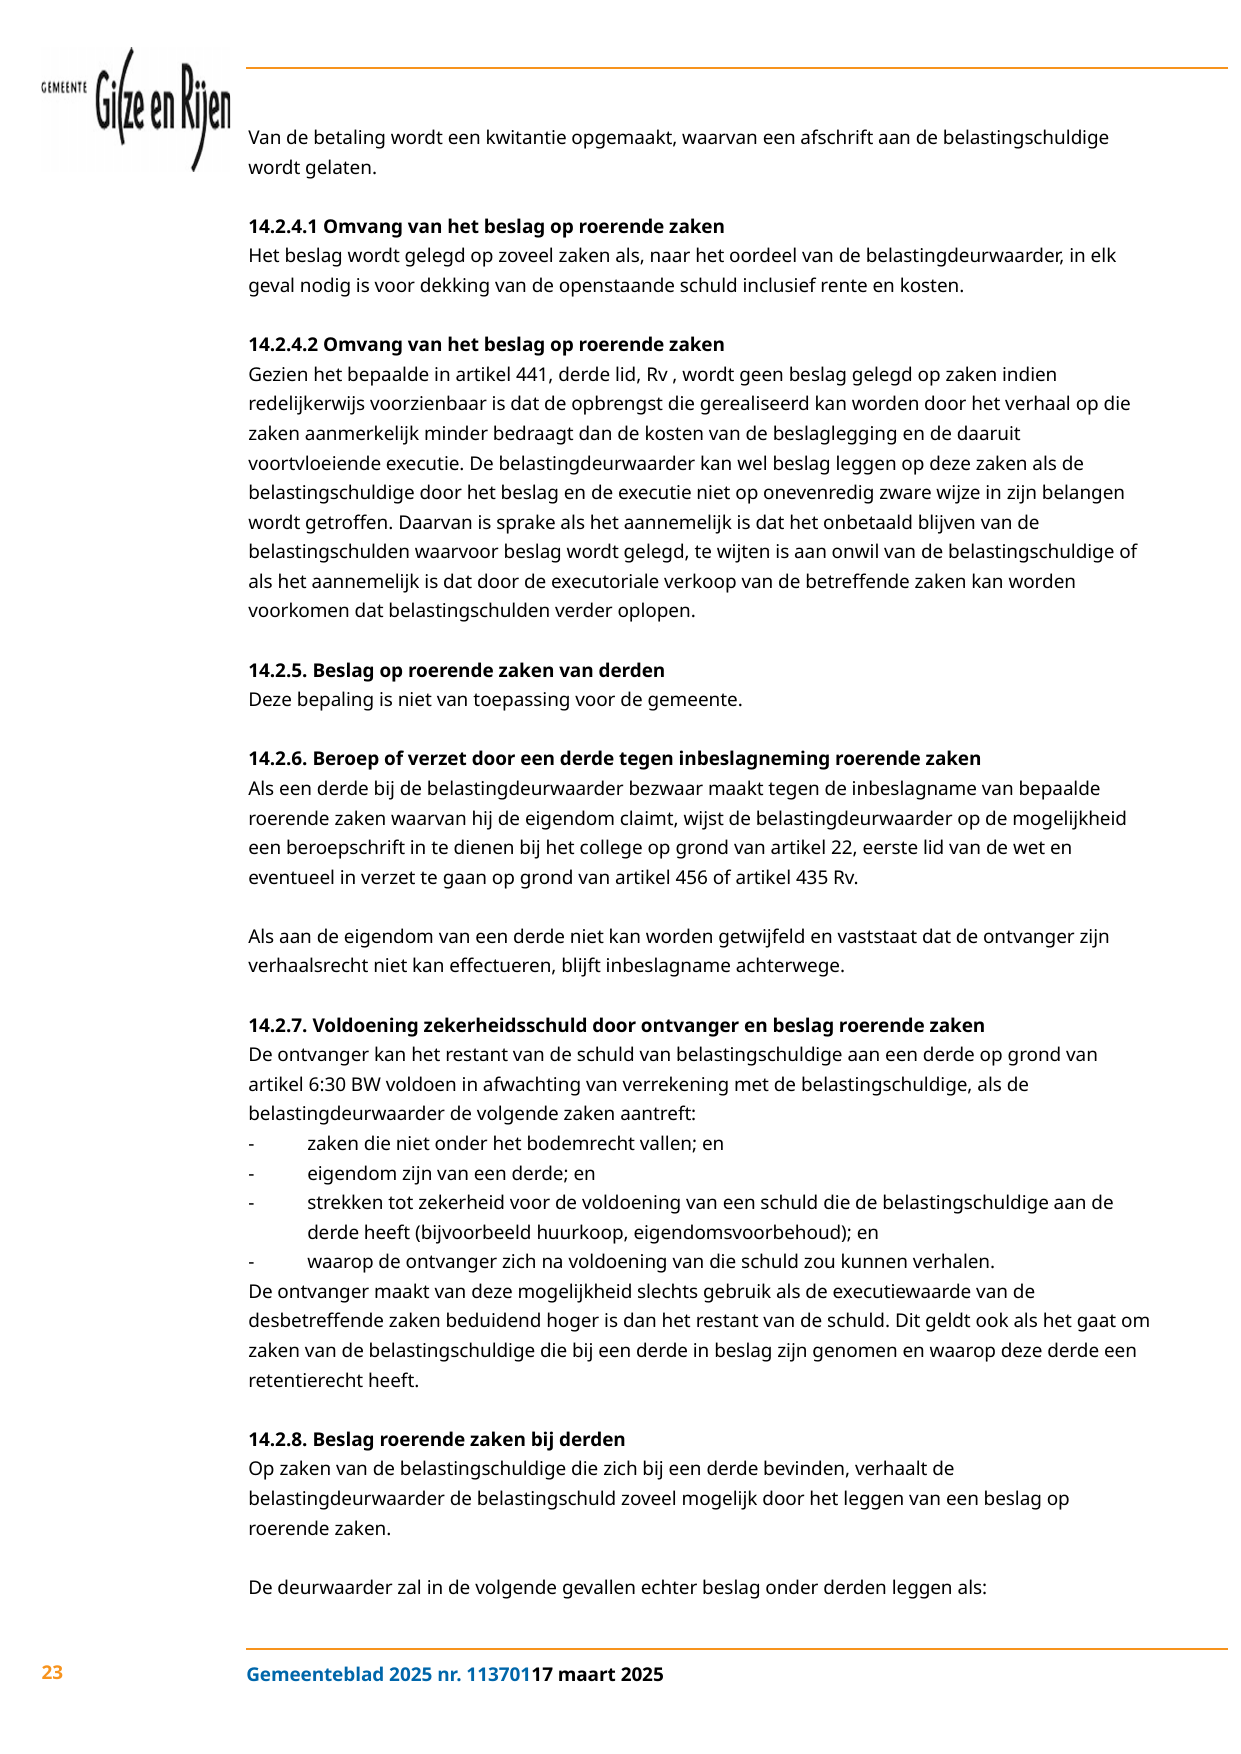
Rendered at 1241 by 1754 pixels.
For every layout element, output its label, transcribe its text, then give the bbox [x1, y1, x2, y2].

text Op zaken van de belastingschuldige die zich bij een derde bevinden, verhaalt de belastingdeurwaarder de belastingschuld zoveel mogelijk door het leggen van een beslag op roerende zaken. [248, 1456, 1152, 1541]
text De deurwaarder zal in de volgende gevallen echter beslag onder derden leggen als: [248, 1574, 1152, 1600]
text Het beslag wordt gelegd op zoveel zaken als, naar het oordeel van de belastingdeurwaarder, in elk geval nodig is voor dekking van de openstaande schuld inclusief rente en kosten. [248, 243, 1152, 298]
list strekken tot zekerheid voor de voldoening van een schuld die de belastingschuldige aan de derde heeft (bijvoorbeeld huurkoop, eigendomsvoorbehoud); en [248, 1189, 1152, 1245]
list waarop de ontvanger zich na voldoening van die schuld zou kunnen verhalen. [248, 1248, 1152, 1274]
text Gezien het bepaalde in artikel 441, derde lid, Rv , wordt geen beslag gelegd op zaken indien redelijkerwijs voorzienbaar is dat de opbrengst die gerealiseerd kan worden door het verhaal op die zaken aanmerkelijk minder bedraagt dan de kosten van de beslaglegging en de daaruit voortvloeiende executie. De belastingdeurwaarder kan wel beslag leggen op deze zaken als de belastingschuldige door het beslag en de executie niet op onevenredig zware wijze in zijn belangen wordt getroffen. Daarvan is sprake als het aannemelijk is dat het onbetaald blijven van de belastingschulden waarvoor beslag wordt gelegd, te wijten is aan onwil van de belastingschuldige of als het aannemelijk is dat door de executoriale verkoop van de betreffende zaken kan worden voorkomen dat belastingschulden verder oplopen. [248, 361, 1152, 623]
text 14.2.4.1 Omvang van het beslag op roerende zaken [248, 213, 1152, 239]
text De ontvanger kan het restant van de schuld van belastingschuldige aan een derde op grond van artikel 6:30 BW voldoen in afwachting van verrekening met de belastingschuldige, als de belastingdeurwaarder de volgende zaken aantreft: [248, 1041, 1152, 1126]
text Van de betaling wordt een kwitantie opgemaakt, waarvan een afschrift aan de belastingschuldige wordt gelaten. [248, 124, 1152, 180]
picture [41, 47, 231, 172]
text 14.2.7. Voldoening zekerheidsschuld door ontvanger en beslag roerende zaken [248, 1012, 1152, 1038]
text 14.2.4.2 Omvang van het beslag op roerende zaken [248, 331, 1152, 357]
text 14.2.5. Beslag op roerende zaken van derden [248, 657, 1152, 683]
text Als een derde bij de belastingdeurwaarder bezwaar maakt tegen de inbeslagname van bepaalde roerende zaken waarvan hij de eigendom claimt, wijst de belastingdeurwaarder op de mogelijkheid een beroepschrift in te dienen bij het college op grond van artikel 22, eerste lid van de wet en eventueel in verzet te gaan op grond van artikel 456 of artikel 435 Rv. [248, 775, 1152, 890]
text 14.2.8. Beslag roerende zaken bij derden [248, 1426, 1152, 1452]
text 14.2.6. Beroep of verzet door een derde tegen inbeslagneming roerende zaken [248, 746, 1152, 771]
text De ontvanger maakt van deze mogelijkheid slechts gebruik als de executiewaarde van de desbetreffende zaken beduidend hoger is dan het restant van de schuld. Dit geldt ook als het gaat om zaken van de belastingschuldige die bij een derde in beslag zijn genomen en waarop deze derde een retentierecht heeft. [248, 1278, 1152, 1393]
list eigendom zijn van een derde; en [248, 1160, 1152, 1186]
text Deze bepaling is niet van toepassing voor de gemeente. [248, 686, 1152, 712]
text Als aan de eigendom van een derde niet kan worden getwijfeld en vaststaat dat de ontvanger zijn verhaalsrecht niet kan effectueren, blijft inbeslagname achterwege. [248, 923, 1152, 978]
list zaken die niet onder het bodemrecht vallen; en [248, 1130, 1152, 1156]
